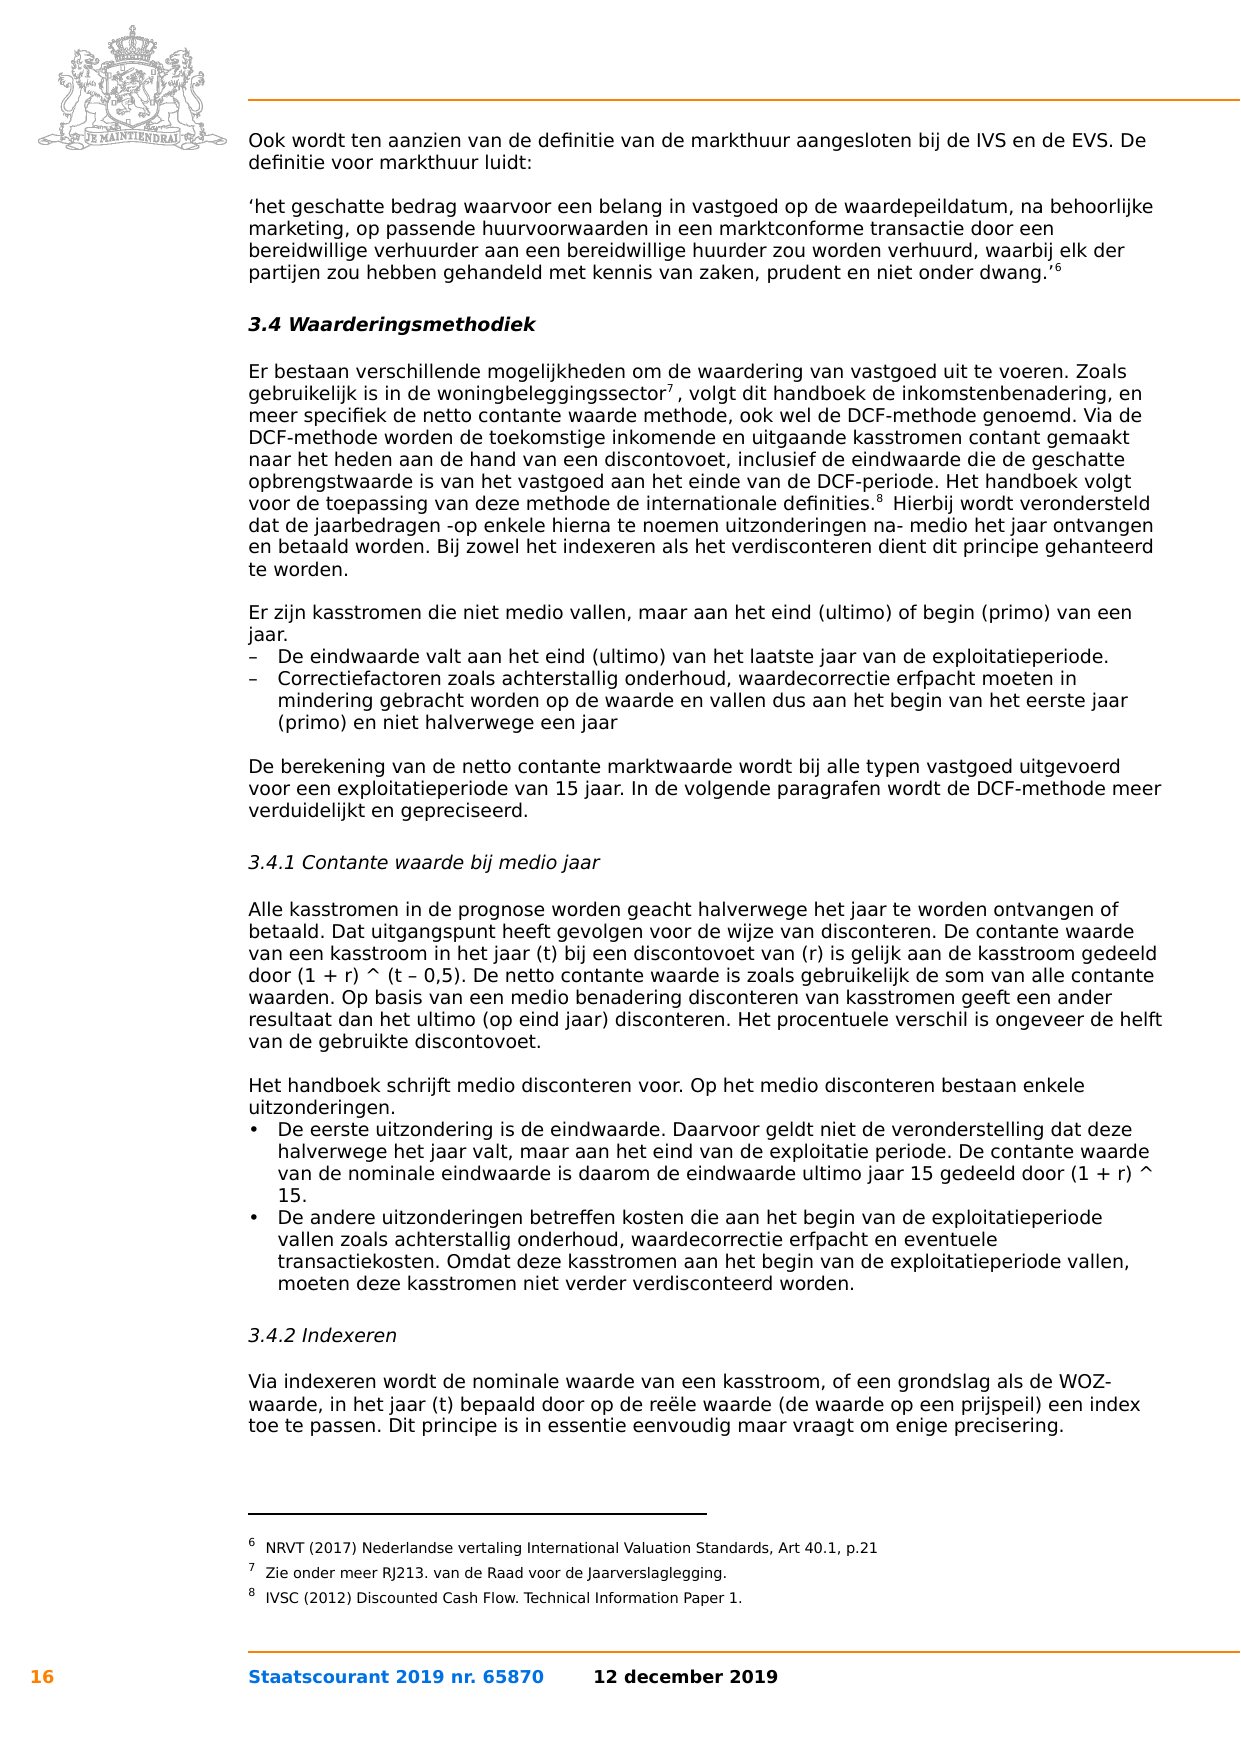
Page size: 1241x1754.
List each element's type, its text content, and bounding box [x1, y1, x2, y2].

text NRVT (2017) Nederlandse vertaling International Valuation Standards, Art 40.1, p.21 [248, 1536, 1163, 1558]
picture [38, 25, 227, 150]
text • De andere uitzonderingen betreffen kosten die aan het begin van de exploitatieperiode vallen zoals achterstallig onderhoud, waardecorrectie erfpacht en eventuele transactiekosten. Omdat deze kasstromen aan het begin van de exploitatieperiode vallen, moeten deze kasstromen niet verder verdisconteerd worden. [248, 1207, 1163, 1294]
subtitle 3.4 Waarderingsmethodiek [248, 314, 1163, 336]
text – De eindwaarde valt aan het eind (ultimo) van het laatste jaar van de exploitatieperiode. [248, 646, 1163, 668]
text Zie onder meer RJ213. van de Raad voor de Jaarverslaglegging. [248, 1561, 1163, 1583]
subtitle 3.4.1 Contante waarde bij medio jaar [248, 852, 1163, 874]
subtitle 3.4.2 Indexeren [248, 1324, 1163, 1346]
text Er bestaan verschillende mogelijkheden om de waardering van vastgoed uit te voeren. Zoals gebruikelijk is in de woningbeleggingssector, volgt dit handboek de inkomstenbenadering, en meer specifiek de netto contante waarde methode, ook wel de DCF-methode genoemd. Via de DCF-methode worden de toekomstige inkomende en uitgaande kasstromen contant gemaakt naar het heden aan de hand van een discontovoet, inclusief de eindwaarde die de geschatte opbrengstwaarde is van het vastgoed aan het einde van de DCF-periode. Het handboek volgt voor de toepassing van deze methode de internationale definities. Hierbij wordt verondersteld dat de jaarbedragen -op enkele hierna te noemen uitzonderingen na- medio het jaar ontvangen en betaald worden. Bij zowel het indexeren als het verdisconteren dient dit principe gehanteerd te worden. [248, 361, 1163, 580]
text IVSC (2012) Discounted Cash Flow. Technical Information Paper 1. [248, 1586, 1163, 1608]
text – Correctiefactoren zoals achterstallig onderhoud, waardecorrectie erfpacht moeten in mindering gebracht worden op de waarde en vallen dus aan het begin van het eerste jaar (primo) en niet halverwege een jaar [248, 668, 1163, 734]
text Alle kasstromen in de prognose worden geacht halverwege het jaar te worden ontvangen of betaald. Dat uitgangspunt heeft gevolgen voor de wijze van disconteren. De contante waarde van een kasstroom in het jaar (t) bij een discontovoet van (r) is gelijk aan de kasstroom gedeeld door (1 + r) ^ (t – 0,5). De netto contante waarde is zoals gebruikelijk de som van alle contante waarden. Op basis van een medio benadering disconteren van kasstromen geeft een ander resultaat dan het ultimo (op eind jaar) disconteren. Het procentuele verschil is ongeveer de helft van de gebruikte discontovoet. [248, 899, 1163, 1053]
text De berekening van de netto contante marktwaarde wordt bij alle typen vastgoed uitgevoerd voor een exploitatieperiode van 15 jaar. In de volgende paragrafen wordt de DCF-methode meer verduidelijkt en gepreciseerd. [248, 756, 1163, 822]
text Het handboek schrijft medio disconteren voor. Op het medio disconteren bestaan enkele uitzonderingen. [248, 1075, 1163, 1119]
text ‘het geschatte bedrag waarvoor een belang in vastgoed op de waardepeildatum, na behoorlijke marketing, op passende huurvoorwaarden in een marktconforme transactie door een bereidwillige verhuurder aan een bereidwillige huurder zou worden verhuurd, waarbij elk der partijen zou hebben gehandeld met kennis van zaken, prudent en niet onder dwang.’ [248, 196, 1163, 284]
text • De eerste uitzondering is de eindwaarde. Daarvoor geldt niet de veronderstelling dat deze halverwege het jaar valt, maar aan het eind van de exploitatie periode. De contante waarde van de nominale eindwaarde is daarom de eindwaarde ultimo jaar 15 gedeeld door (1 + r) ^ 15. [248, 1119, 1163, 1207]
text Ook wordt ten aanzien van de definitie van de markthuur aangesloten bij de IVS en de EVS. De definitie voor markthuur luidt: [248, 130, 1163, 174]
text Er zijn kasstromen die niet medio vallen, maar aan het eind (ultimo) of begin (primo) van een jaar. [248, 602, 1163, 646]
text Via indexeren wordt de nominale waarde van een kasstroom, of een grondslag als de WOZ-waarde, in het jaar (t) bepaald door op de reële waarde (de waarde op een prijspeil) een index toe te passen. Dit principe is in essentie eenvoudig maar vraagt om enige precisering. [248, 1371, 1163, 1437]
